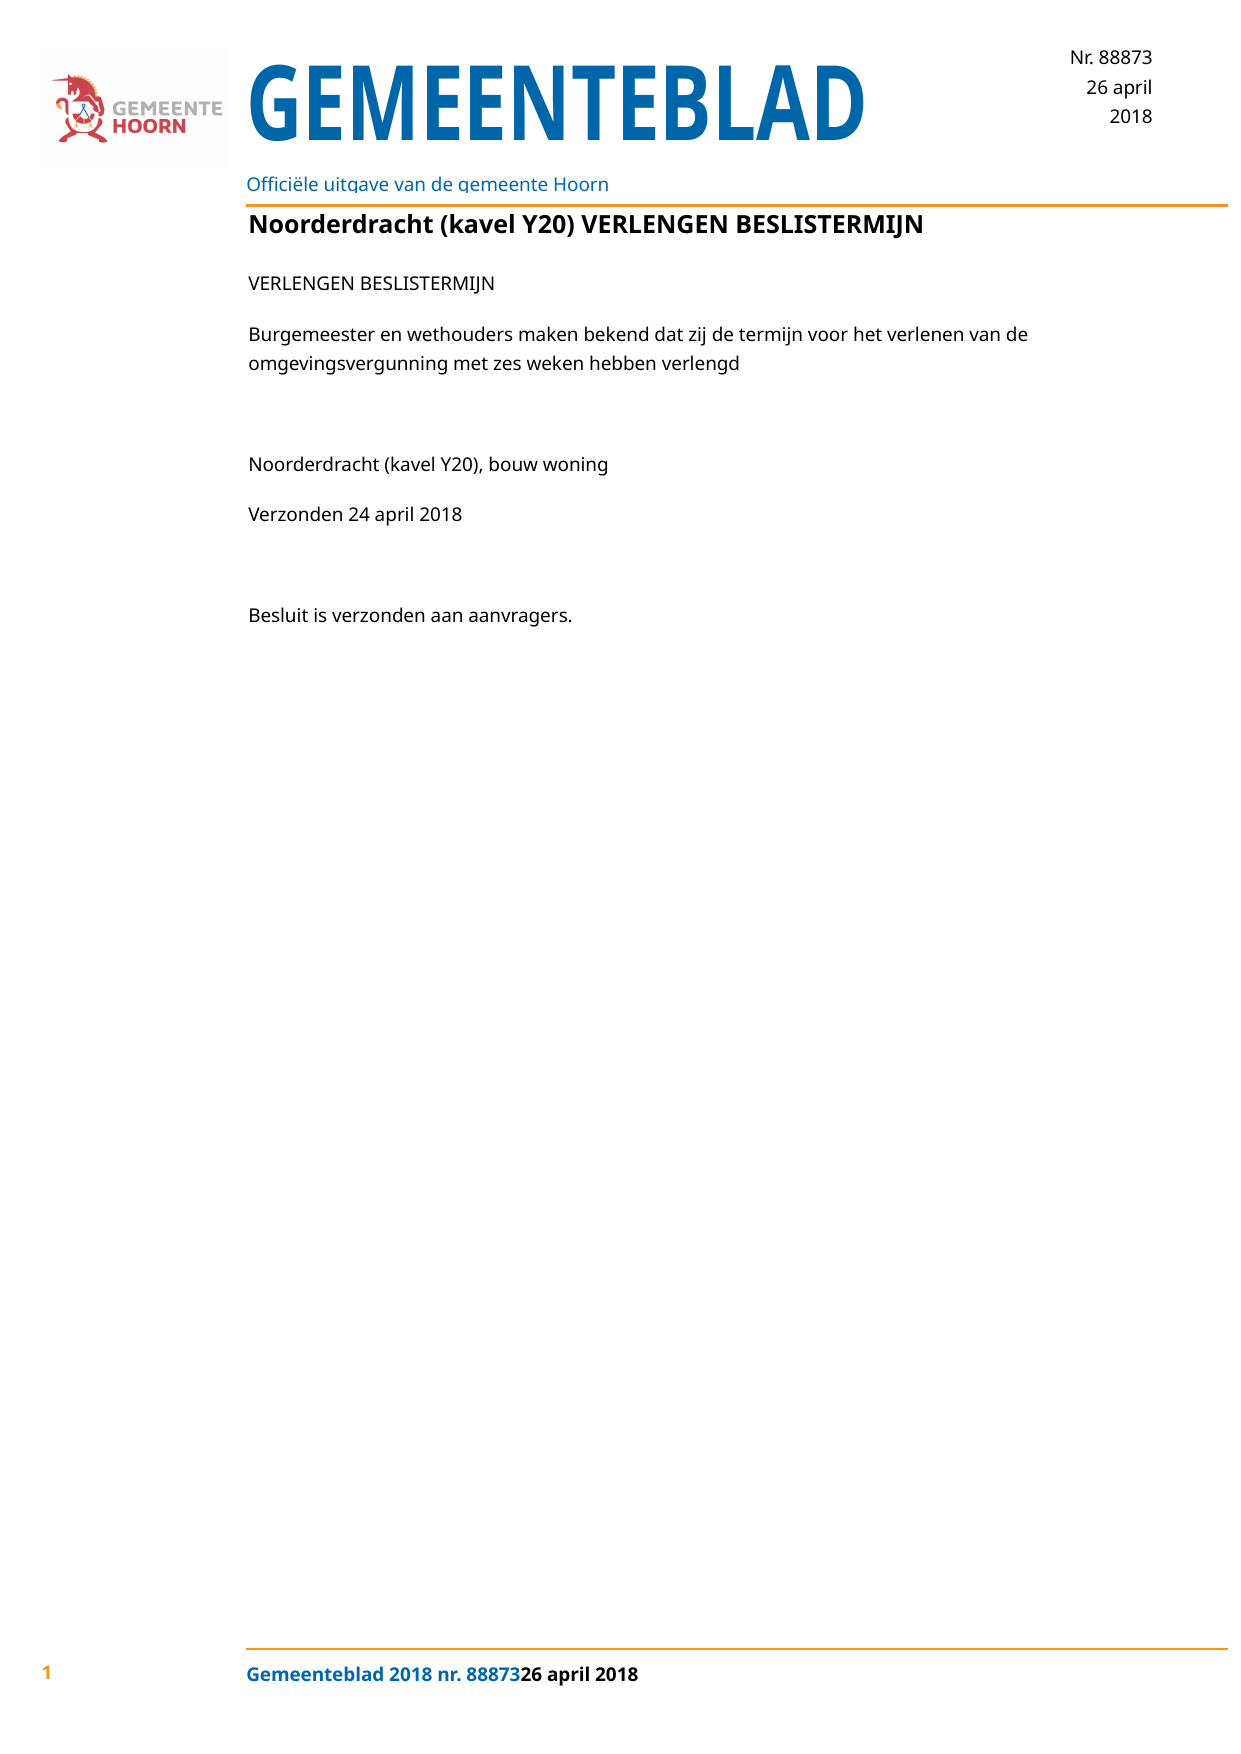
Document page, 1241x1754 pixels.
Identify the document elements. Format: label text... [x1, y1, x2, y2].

text VERLENGEN BESLISTERMIJN [248, 270, 1152, 296]
text Noorderdracht (kavel Y20) VERLENGEN BESLISTERMIJN [248, 207, 1152, 241]
text Noorderdracht (kavel Y20), bouw woning [248, 451, 1152, 477]
picture [41, 47, 231, 172]
text Verzonden 24 april 2018 [248, 502, 1152, 527]
text Besluit is verzonden aan aanvragers. [248, 602, 1152, 628]
text Burgemeester en wethouders maken bekend dat zij de termijn voor het verlenen van de omgevingsvergunning met zes weken hebben verlengd [248, 321, 1152, 376]
